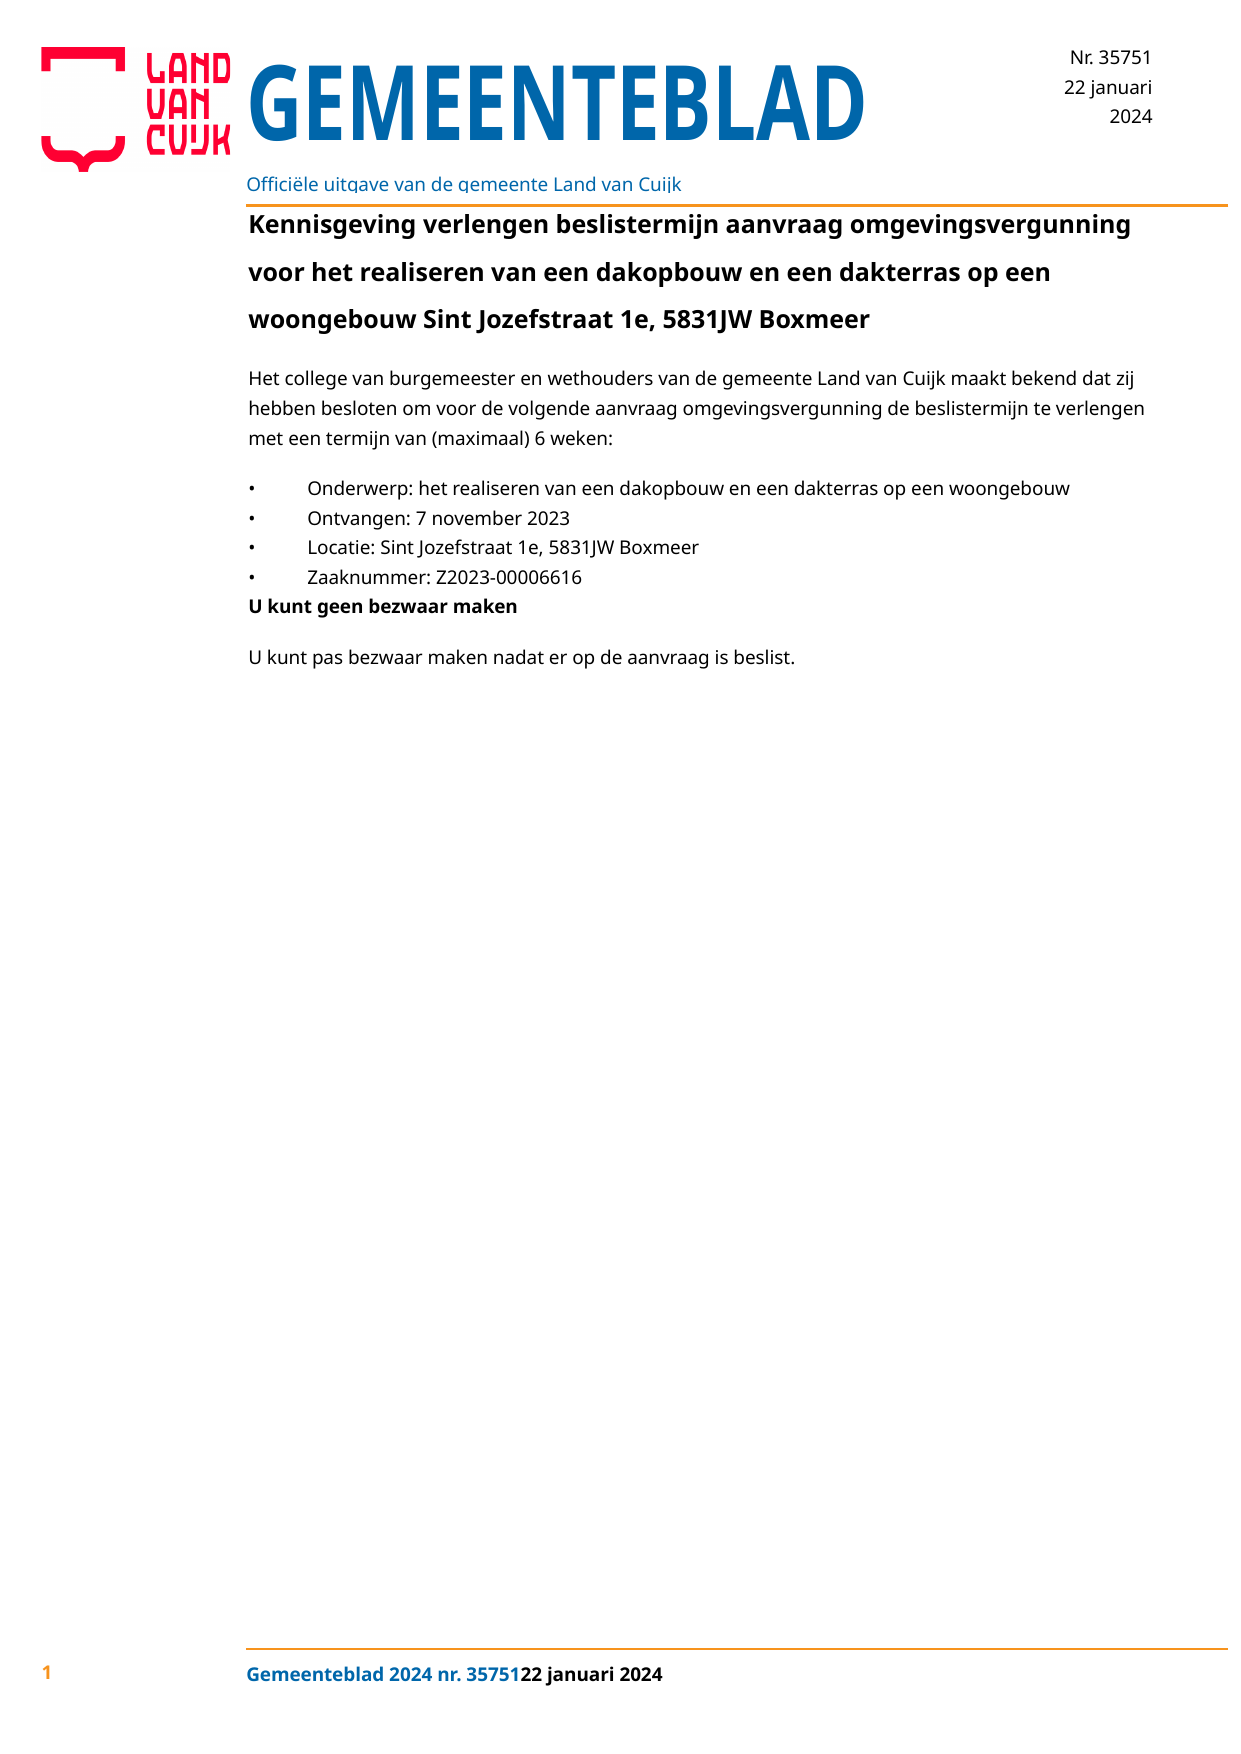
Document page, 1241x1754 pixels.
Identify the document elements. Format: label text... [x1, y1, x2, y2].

text U kunt geen bezwaar maken [248, 593, 1152, 619]
picture [41, 47, 231, 172]
list Ontvangen: 7 november 2023 [248, 505, 1152, 530]
list Zaaknummer: Z2023-00006616 [248, 564, 1152, 589]
text U kunt pas bezwaar maken nadat er op de aanvraag is beslist. [248, 644, 1152, 669]
text Het college van burgemeester en wethouders van de gemeente Land van Cuijk maakt bekend dat zij hebben besloten om voor de volgende aanvraag omgevingsvergunning de beslistermijn te verlengen met een termijn van (maximaal) 6 weken: [248, 366, 1152, 450]
text Kennisgeving verlengen beslistermijn aanvraag omgevingsvergunning voor het realiseren van een dakopbouw en een dakterras op een woongebouw Sint Jozefstraat 1e, 5831JW Boxmeer [248, 207, 1152, 336]
list Onderwerp: het realiseren van een dakopbouw en een dakterras op een woongebouw [248, 475, 1152, 501]
list Locatie: Sint Jozefstraat 1e, 5831JW Boxmeer [248, 534, 1152, 560]
